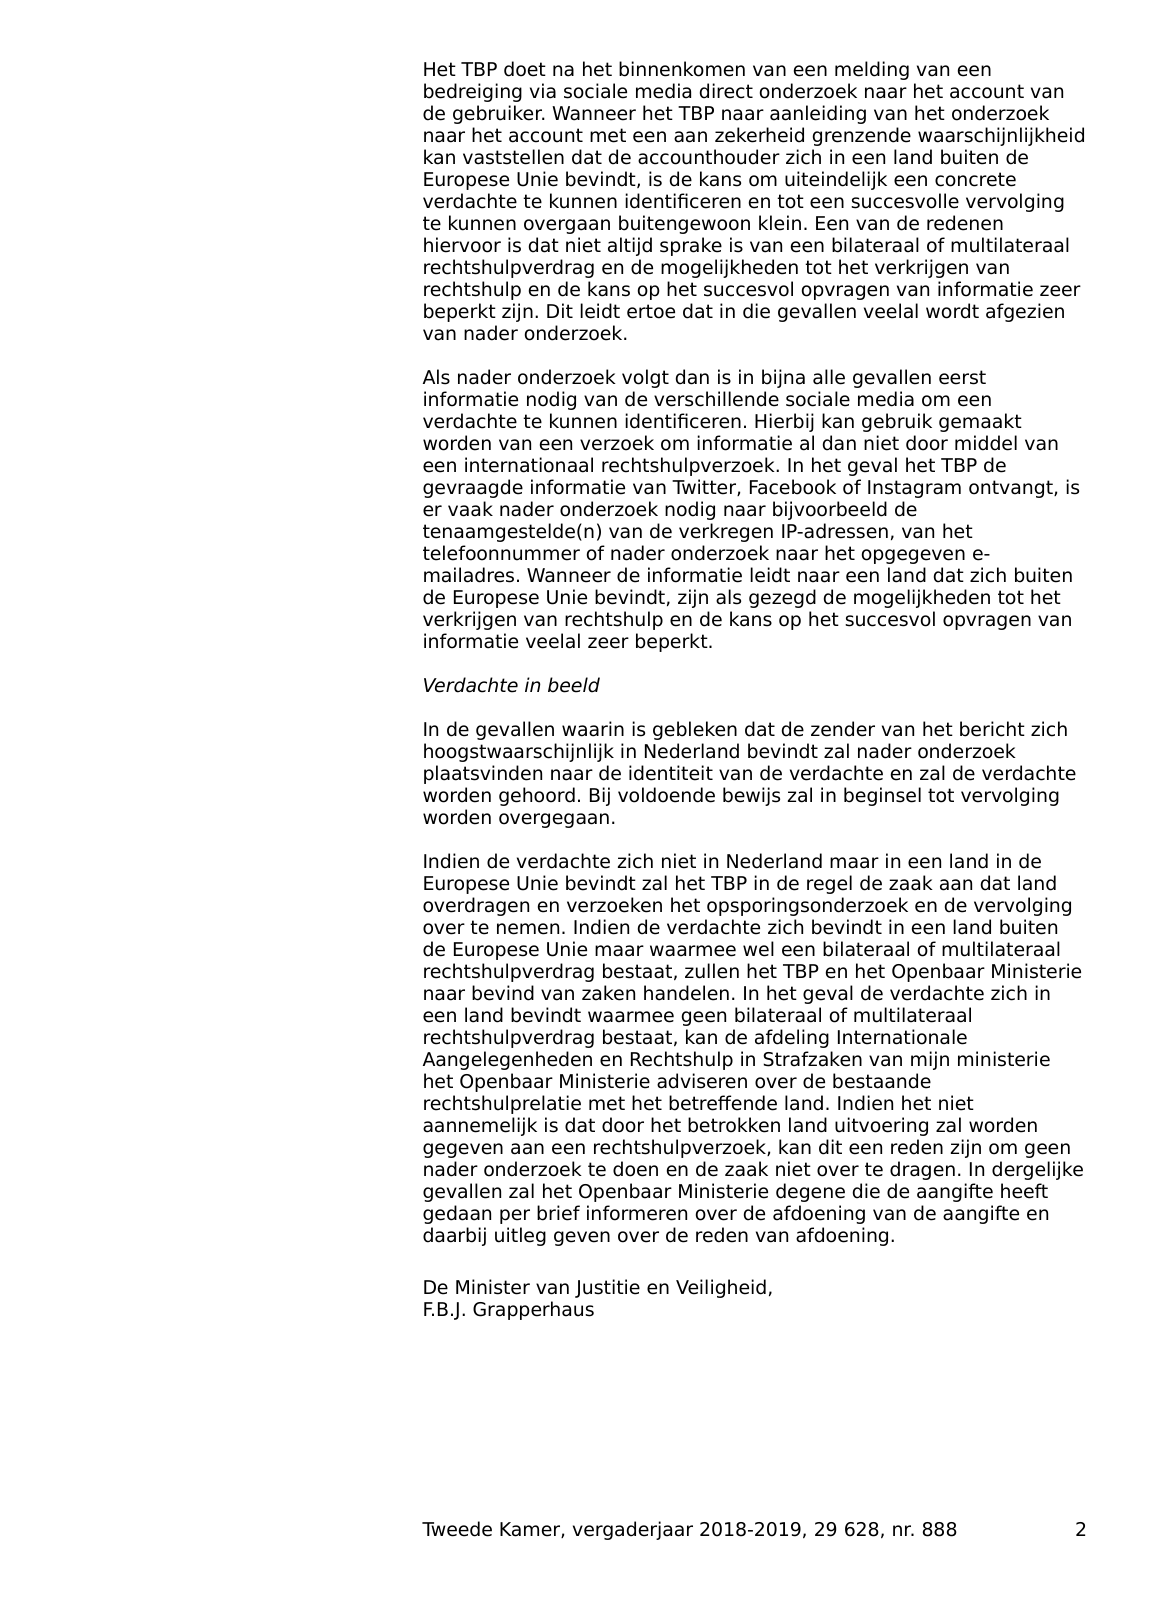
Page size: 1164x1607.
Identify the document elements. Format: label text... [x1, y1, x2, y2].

subtitle Verdachte in beeld [422, 675, 1087, 697]
text Indien de verdachte zich niet in Nederland maar in een land in de Europese Unie bevindt zal het TBP in de regel de zaak aan dat land overdragen en verzoeken het opsporingsonderzoek en de vervolging over te nemen. Indien de verdachte zich bevindt in een land buiten de Europese Unie maar waarmee wel een bilateraal of multilateraal rechtshulpverdrag bestaat, zullen het TBP en het Openbaar Ministerie naar bevind van zaken handelen. In het geval de verdachte zich in een land bevindt waarmee geen bilateraal of multilateraal rechtshulpverdrag bestaat, kan de afdeling Internationale Aangelegenheden en Rechtshulp in Strafzaken van mijn ministerie het Openbaar Ministerie adviseren over de bestaande rechtshulprelatie met het betreffende land. Indien het niet aannemelijk is dat door het betrokken land uitvoering zal worden gegeven aan een rechtshulpverzoek, kan dit een reden zijn om geen nader onderzoek te doen en de zaak niet over te dragen. In dergelijke gevallen zal het Openbaar Ministerie degene die de aangifte heeft gedaan per brief informeren over de afdoening van de aangifte en daarbij uitleg geven over de reden van afdoening. [422, 851, 1087, 1247]
text Het TBP doet na het binnenkomen van een melding van een bedreiging via sociale media direct onderzoek naar het account van de gebruiker. Wanneer het TBP naar aanleiding van het onderzoek naar het account met een aan zekerheid grenzende waarschijnlijkheid kan vaststellen dat de accounthouder zich in een land buiten de Europese Unie bevindt, is de kans om uiteindelijk een concrete verdachte te kunnen identificeren en tot een succesvolle vervolging te kunnen overgaan buitengewoon klein. Een van de redenen hiervoor is dat niet altijd sprake is van een bilateraal of multilateraal rechtshulpverdrag en de mogelijkheden tot het verkrijgen van rechtshulp en de kans op het succesvol opvragen van informatie zeer beperkt zijn. Dit leidt ertoe dat in die gevallen veelal wordt afgezien van nader onderzoek. [422, 59, 1087, 345]
text Als nader onderzoek volgt dan is in bijna alle gevallen eerst informatie nodig van de verschillende sociale media om een verdachte te kunnen identificeren. Hierbij kan gebruik gemaakt worden van een verzoek om informatie al dan niet door middel van een internationaal rechtshulpverzoek. In het geval het TBP de gevraagde informatie van Twitter, Facebook of Instagram ontvangt, is er vaak nader onderzoek nodig naar bijvoorbeeld de tenaamgestelde(n) van de verkregen IP-adressen, van het telefoonnummer of nader onderzoek naar het opgegeven e-mailadres. Wanneer de informatie leidt naar een land dat zich buiten de Europese Unie bevindt, zijn als gezegd de mogelijkheden tot het verkrijgen van rechtshulp en de kans op het succesvol opvragen van informatie veelal zeer beperkt. [422, 367, 1087, 653]
text In de gevallen waarin is gebleken dat de zender van het bericht zich hoogstwaarschijnlijk in Nederland bevindt zal nader onderzoek plaatsvinden naar de identiteit van de verdachte en zal de verdachte worden gehoord. Bij voldoende bewijs zal in beginsel tot vervolging worden overgegaan. [422, 719, 1087, 829]
text De Minister van Justitie en Veiligheid, F.B.J. Grapperhaus [422, 1277, 1087, 1321]
